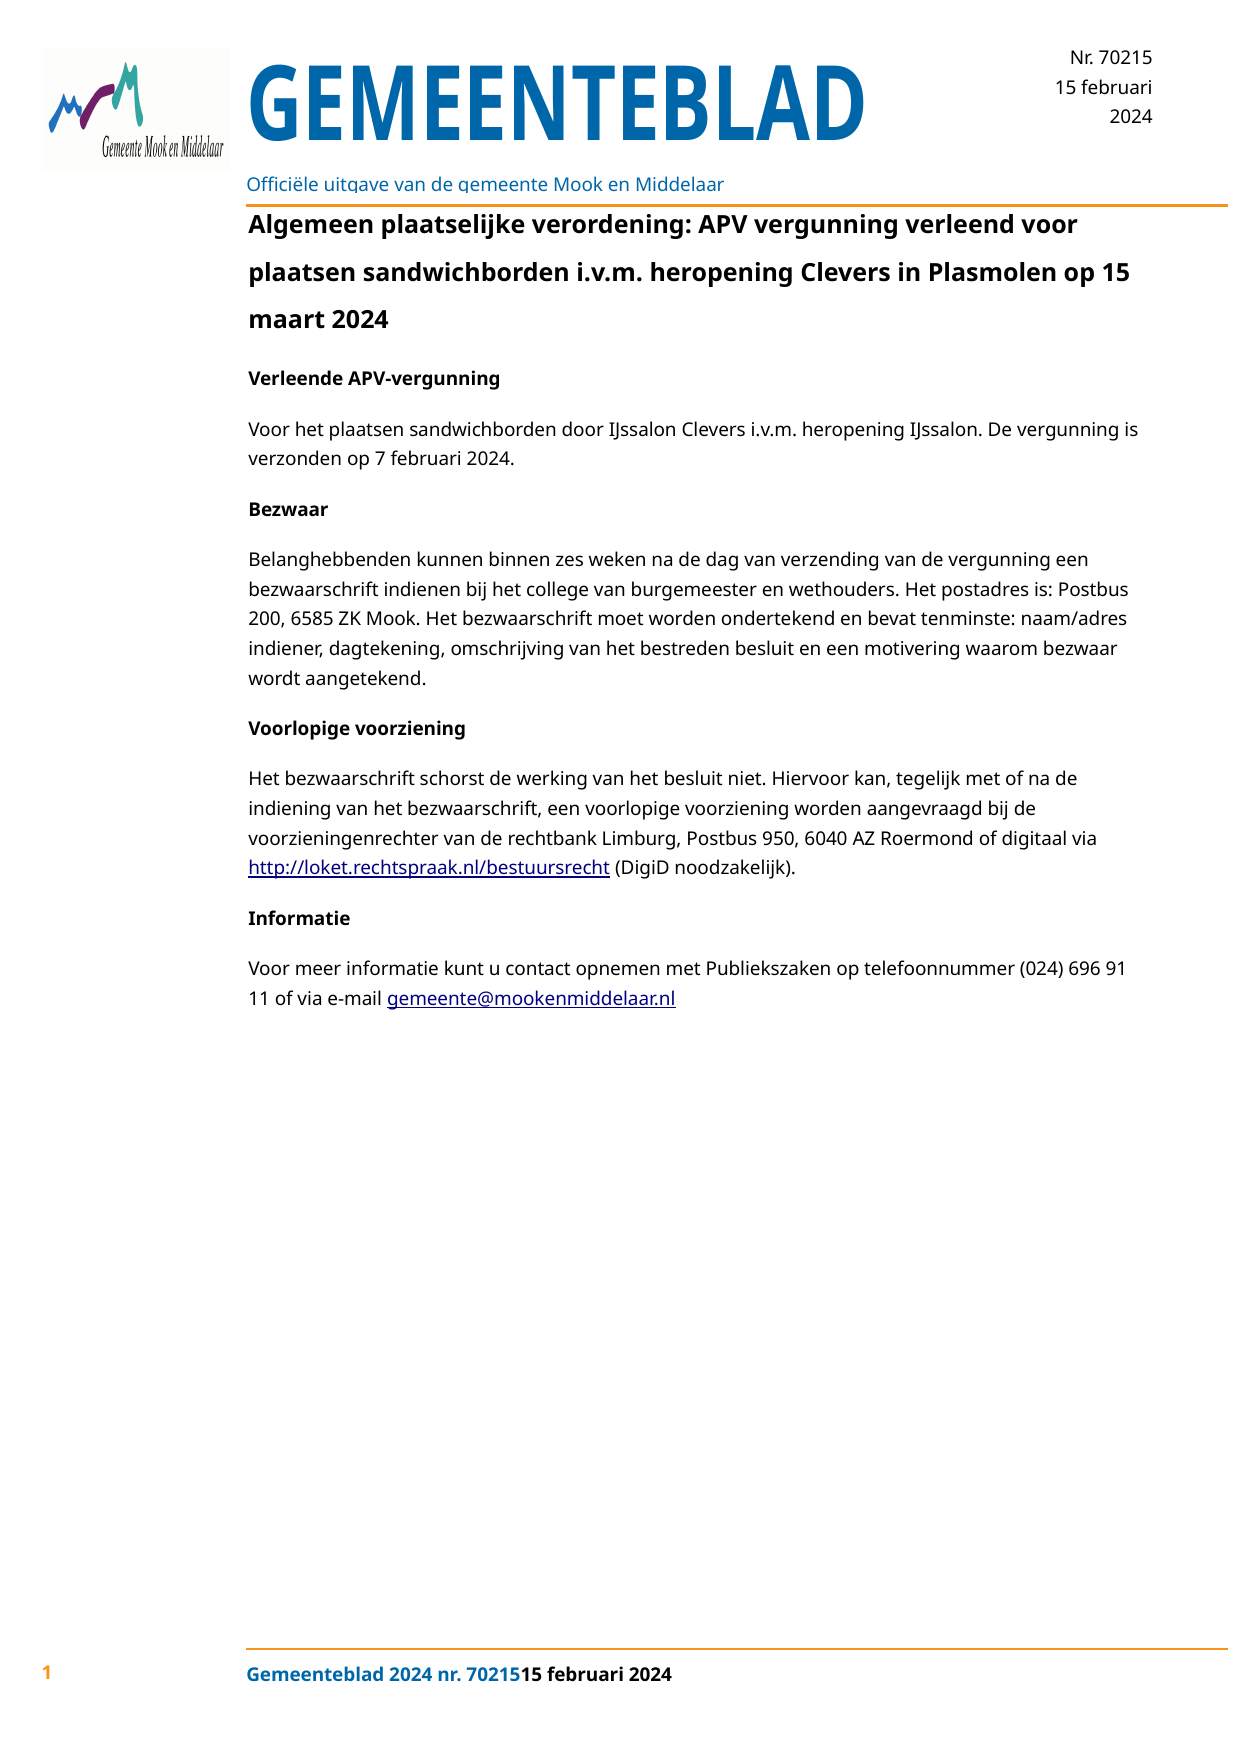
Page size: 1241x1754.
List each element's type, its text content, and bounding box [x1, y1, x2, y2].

text Belanghebbenden kunnen binnen zes weken na de dag van verzending van de vergunning een bezwaarschrift indienen bij het college van burgemeester en wethouders. Het postadres is: Postbus 200, 6585 ZK Mook. Het bezwaarschrift moet worden ondertekend en bevat tenminste: naam/adres indiener, dagtekening, omschrijving van het bestreden besluit en een motivering waarom bezwaar wordt aangetekend. [248, 546, 1152, 690]
text Verleende APV-vergunning [248, 366, 1152, 391]
text Voor meer informatie kunt u contact opnemen met Publiekszaken op telefoonnummer (024) 696 91 11 of via e-mail gemeente@mookenmiddelaar.nl [248, 955, 1152, 1010]
picture [41, 47, 231, 172]
text Het bezwaarschrift schorst de werking van het besluit niet. Hiervoor kan, tegelijk met of na de indiening van het bezwaarschrift, een voorlopige voorziening worden aangevraagd bij de voorzieningenrechter van de rechtbank Limburg, Postbus 950, 6040 AZ Roermond of digitaal via http://loket.rechtspraak.nl/bestuursrecht (DigiD noodzakelijk). [248, 766, 1152, 880]
text Voorlopige voorziening [248, 715, 1152, 741]
text Voor het plaatsen sandwichborden door IJssalon Clevers i.v.m. heropening IJssalon. De vergunning is verzonden op 7 februari 2024. [248, 416, 1152, 471]
text Algemeen plaatselijke verordening: APV vergunning verleend voor plaatsen sandwichborden i.v.m. heropening Clevers in Plasmolen op 15 maart 2024 [248, 207, 1152, 336]
text Bezwaar [248, 496, 1152, 522]
text Informatie [248, 905, 1152, 930]
